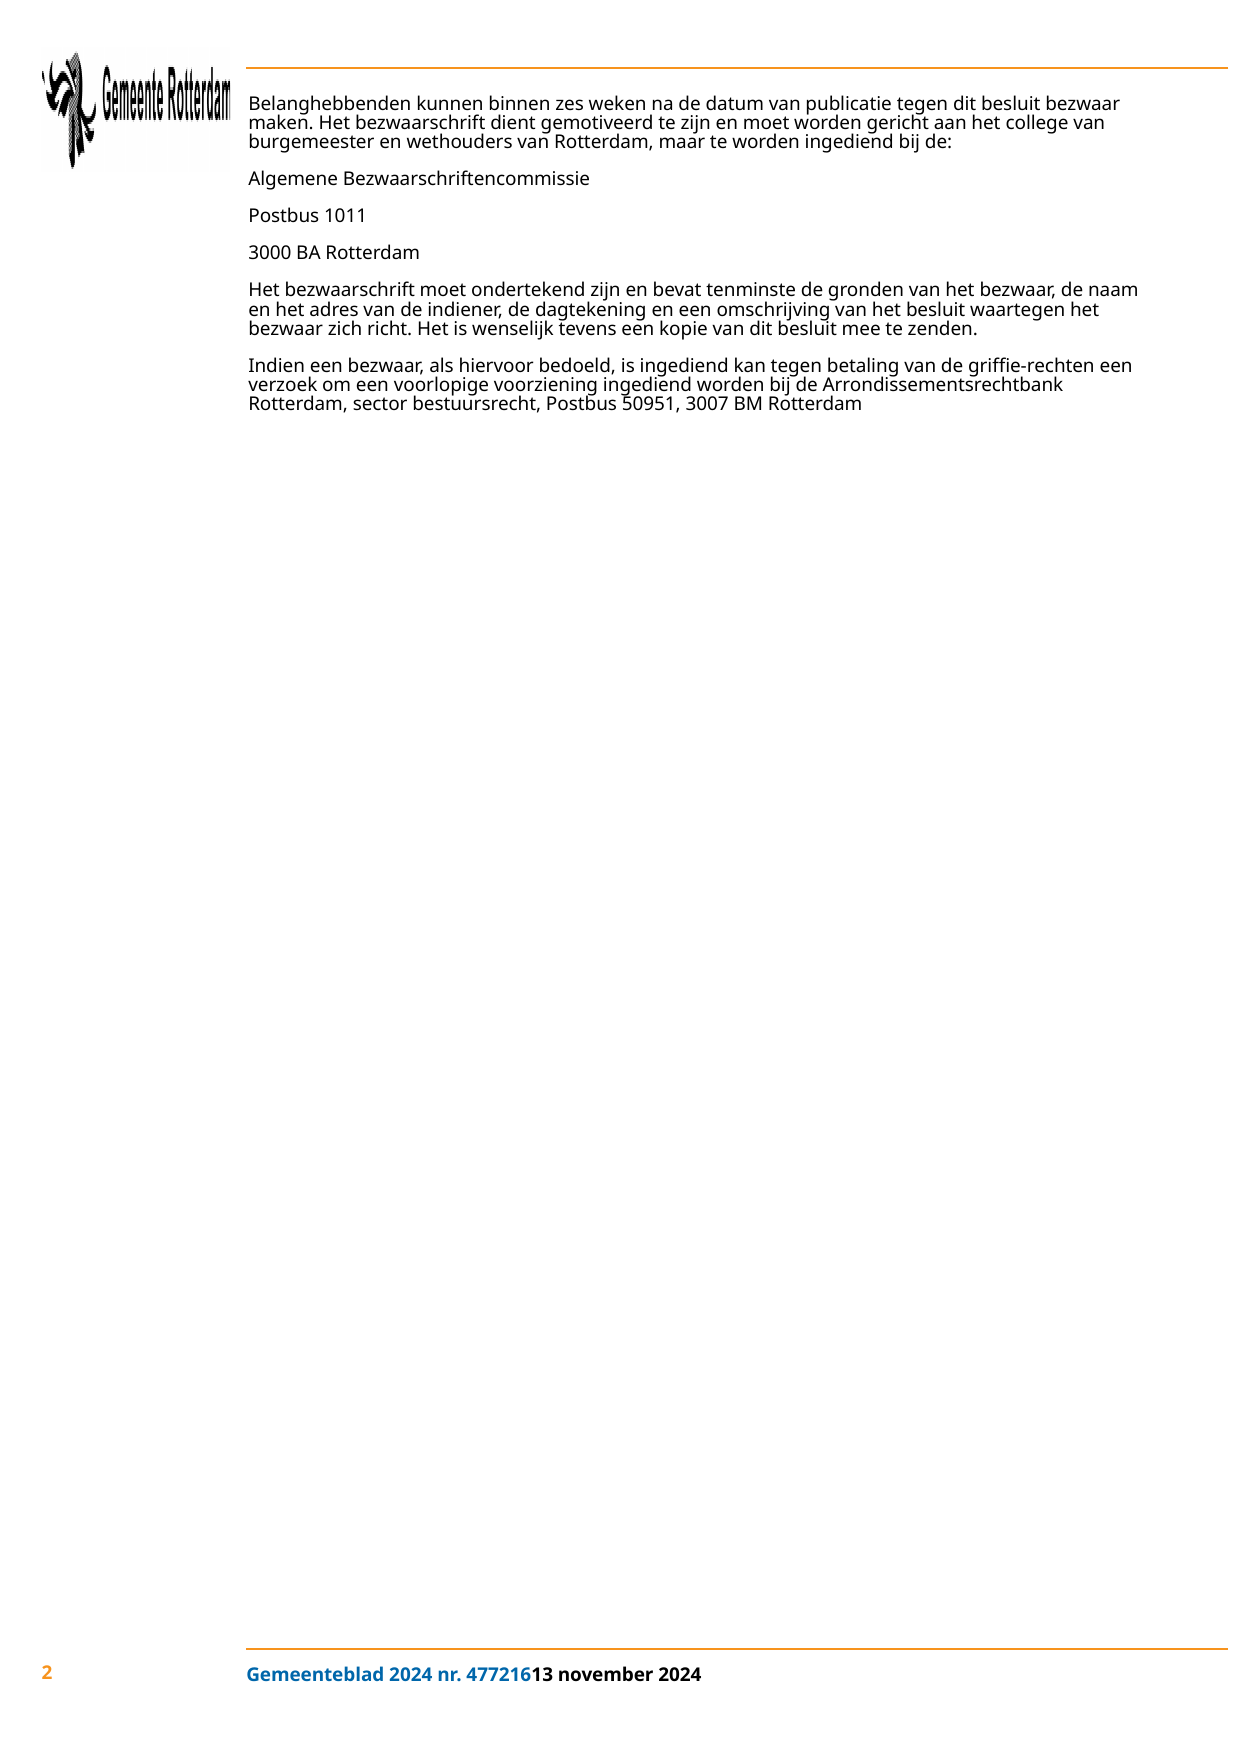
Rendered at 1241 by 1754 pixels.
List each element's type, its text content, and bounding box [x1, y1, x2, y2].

text Algemene Bezwaarschriftencommissie [248, 170, 1152, 189]
text Indien een bezwaar, als hiervoor bedoeld, is ingediend kan tegen betaling van de griffie-rechten een verzoek om een voorlopige voorziening ingediend worden bij de Arrondissementsrechtbank Rotterdam, sector bestuursrecht, Postbus 50951, 3007 BM Rotterdam [248, 357, 1152, 414]
text Belanghebbenden kunnen binnen zes weken na de datum van publicatie tegen dit besluit bezwaar maken. Het bezwaarschrift dient gemotiveerd te zijn en moet worden gericht aan het college van burgemeester en wethouders van Rotterdam, maar te worden ingediend bij de: [248, 95, 1152, 153]
picture [41, 47, 231, 172]
text Postbus 1011 [248, 207, 1152, 227]
text 3000 BA Rotterdam [248, 244, 1152, 263]
text Het bezwaarschrift moet ondertekend zijn en bevat tenminste de gronden van het bezwaar, de naam en het adres van de indiener, de dagtekening en een omschrijving van het besluit waartegen het bezwaar zich richt. Het is wenselijk tevens een kopie van dit besluit mee te zenden. [248, 281, 1152, 339]
